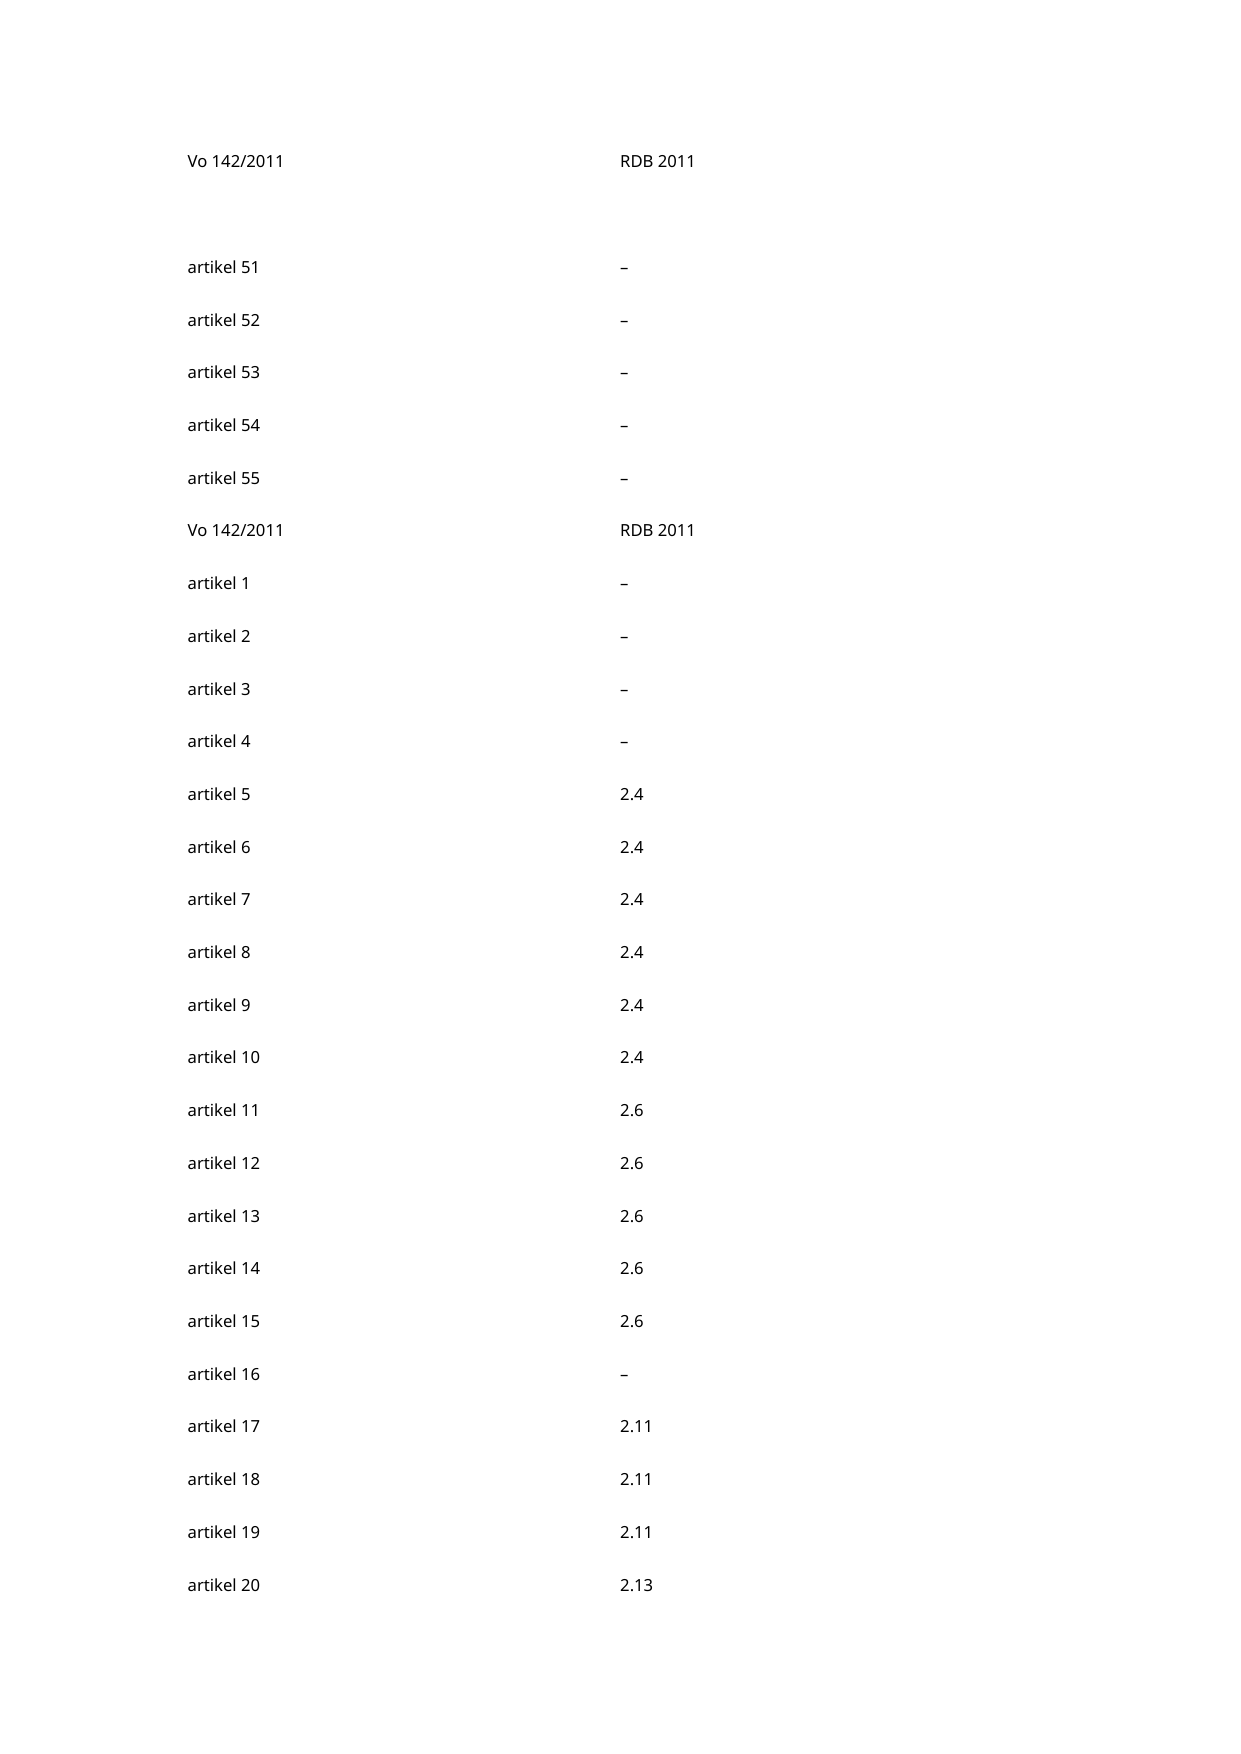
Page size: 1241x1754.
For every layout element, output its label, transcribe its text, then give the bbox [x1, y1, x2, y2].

table_cell artikel 17 [188, 1415, 620, 1468]
table_cell 2.11 [620, 1468, 1053, 1520]
table_cell artikel 14 [188, 1257, 620, 1309]
table_cell – [620, 677, 1053, 730]
table_cell artikel 6 [188, 835, 620, 888]
table_cell 2.4 [620, 941, 1053, 993]
table_cell Vo 142/2011 [188, 519, 620, 572]
table_header Vo 142/2011 [188, 150, 620, 203]
table_cell artikel 19 [188, 1520, 620, 1573]
table_cell 2.11 [620, 1415, 1053, 1468]
table_cell 2.6 [620, 1099, 1053, 1151]
table_cell – [620, 361, 1053, 413]
table_cell – [620, 255, 1053, 308]
table_cell artikel 2 [188, 624, 620, 677]
table_cell 2.4 [620, 783, 1053, 835]
table_cell artikel 55 [188, 466, 620, 519]
table_cell – [620, 466, 1053, 519]
table_cell – [620, 624, 1053, 677]
table_cell artikel 51 [188, 255, 620, 308]
table_cell artikel 10 [188, 1046, 620, 1099]
table_cell artikel 5 [188, 783, 620, 835]
table_cell 2.6 [620, 1151, 1053, 1204]
table_cell 2.4 [620, 835, 1053, 888]
table_cell 2.4 [620, 993, 1053, 1046]
table_cell artikel 15 [188, 1310, 620, 1362]
table_cell artikel 53 [188, 361, 620, 413]
table_cell artikel 3 [188, 677, 620, 730]
table_cell 2.6 [620, 1257, 1053, 1309]
table_cell artikel 9 [188, 993, 620, 1046]
table_cell artikel 13 [188, 1204, 620, 1257]
table_cell artikel 52 [188, 308, 620, 361]
table_cell – [620, 572, 1053, 624]
table_cell – [620, 1362, 1053, 1415]
table_cell artikel 20 [188, 1573, 620, 1596]
table_cell artikel 16 [188, 1362, 620, 1415]
table_cell – [620, 308, 1053, 361]
table_cell artikel 4 [188, 730, 620, 782]
table_cell artikel 54 [188, 414, 620, 466]
table_header RDB 2011 [620, 150, 1053, 203]
table_cell artikel 12 [188, 1151, 620, 1204]
table_cell artikel 11 [188, 1099, 620, 1151]
table_cell 2.6 [620, 1204, 1053, 1257]
table_cell 2.6 [620, 1310, 1053, 1362]
table_cell artikel 18 [188, 1468, 620, 1520]
table_cell 2.4 [620, 1046, 1053, 1099]
table_cell artikel 1 [188, 572, 620, 624]
table_cell 2.13 [620, 1573, 1053, 1596]
table_cell [620, 203, 1053, 255]
table_cell 2.11 [620, 1520, 1053, 1573]
table_cell [188, 203, 620, 255]
table_cell – [620, 730, 1053, 782]
table_cell artikel 7 [188, 888, 620, 941]
table_cell 2.4 [620, 888, 1053, 941]
table_cell artikel 8 [188, 941, 620, 993]
table_cell RDB 2011 [620, 519, 1053, 572]
table_cell – [620, 414, 1053, 466]
